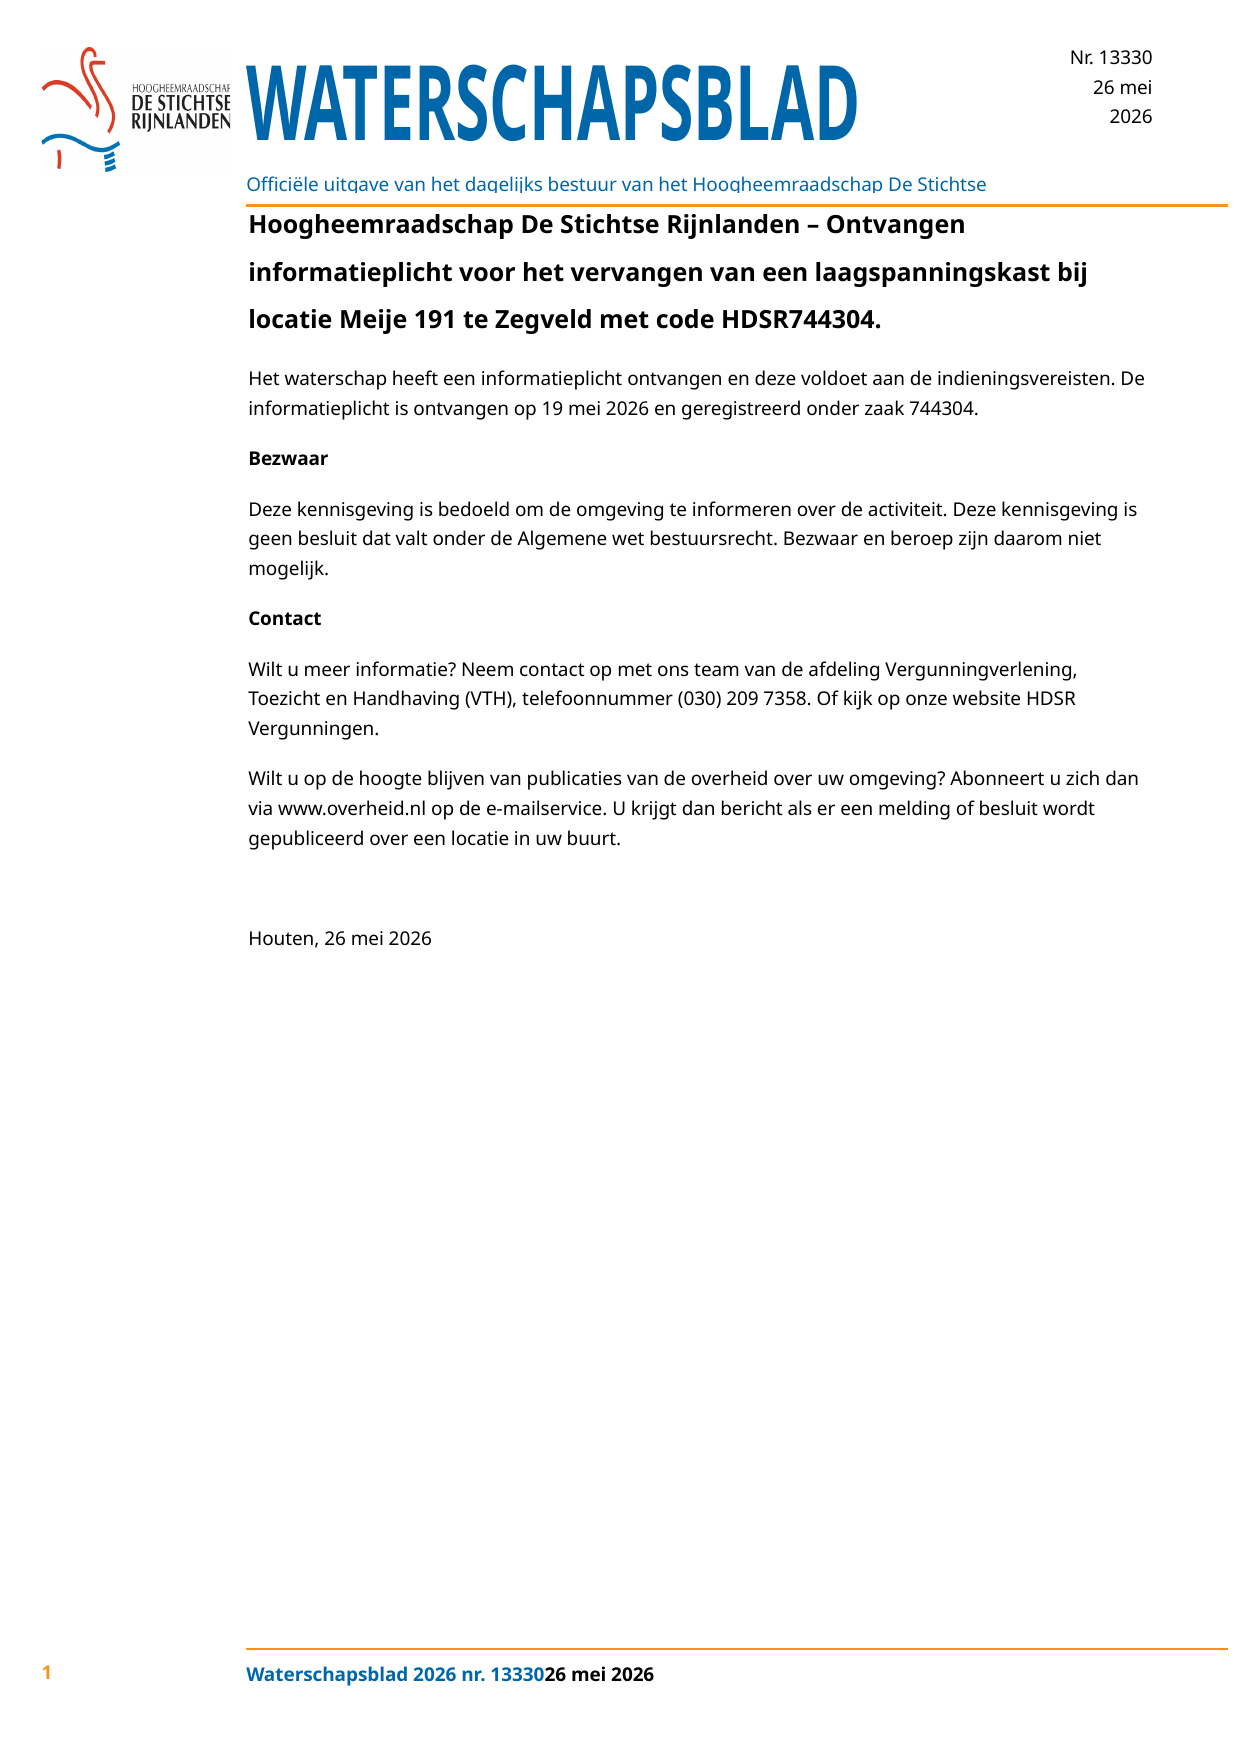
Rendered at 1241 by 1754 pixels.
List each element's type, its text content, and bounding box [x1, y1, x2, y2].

text Contact [248, 606, 1152, 631]
text Houten, 26 mei 2026 [248, 926, 1152, 951]
text Deze kennisgeving is bedoeld om de omgeving te informeren over de activiteit. Deze kennisgeving is geen besluit dat valt onder de Algemene wet bestuursrecht. Bezwaar en beroep zijn daarom niet mogelijk. [248, 496, 1152, 581]
text Wilt u meer informatie? Neem contact op met ons team van de afdeling Vergunningverlening, Toezicht en Handhaving (VTH), telefoonnummer (030) 209 7358. Of kijk op onze website HDSR Vergunningen. [248, 656, 1152, 741]
text Het waterschap heeft een informatieplicht ontvangen en deze voldoet aan de indieningsvereisten. De informatieplicht is ontvangen op 19 mei 2026 en geregistreerd onder zaak 744304. [248, 366, 1152, 421]
text Bezwaar [248, 446, 1152, 471]
text Hoogheemraadschap De Stichtse Rijnlanden – Ontvangen informatieplicht voor het vervangen van een laagspanningskast bij locatie Meije 191 te Zegveld met code HDSR744304. [248, 207, 1152, 336]
text Wilt u op de hoogte blijven van publicaties van de overheid over uw omgeving? Abonneert u zich dan via www.overheid.nl op de e-mailservice. U krijgt dan bericht als er een melding of besluit wordt gepubliceerd over een locatie in uw buurt. [248, 766, 1152, 850]
picture [41, 47, 231, 172]
